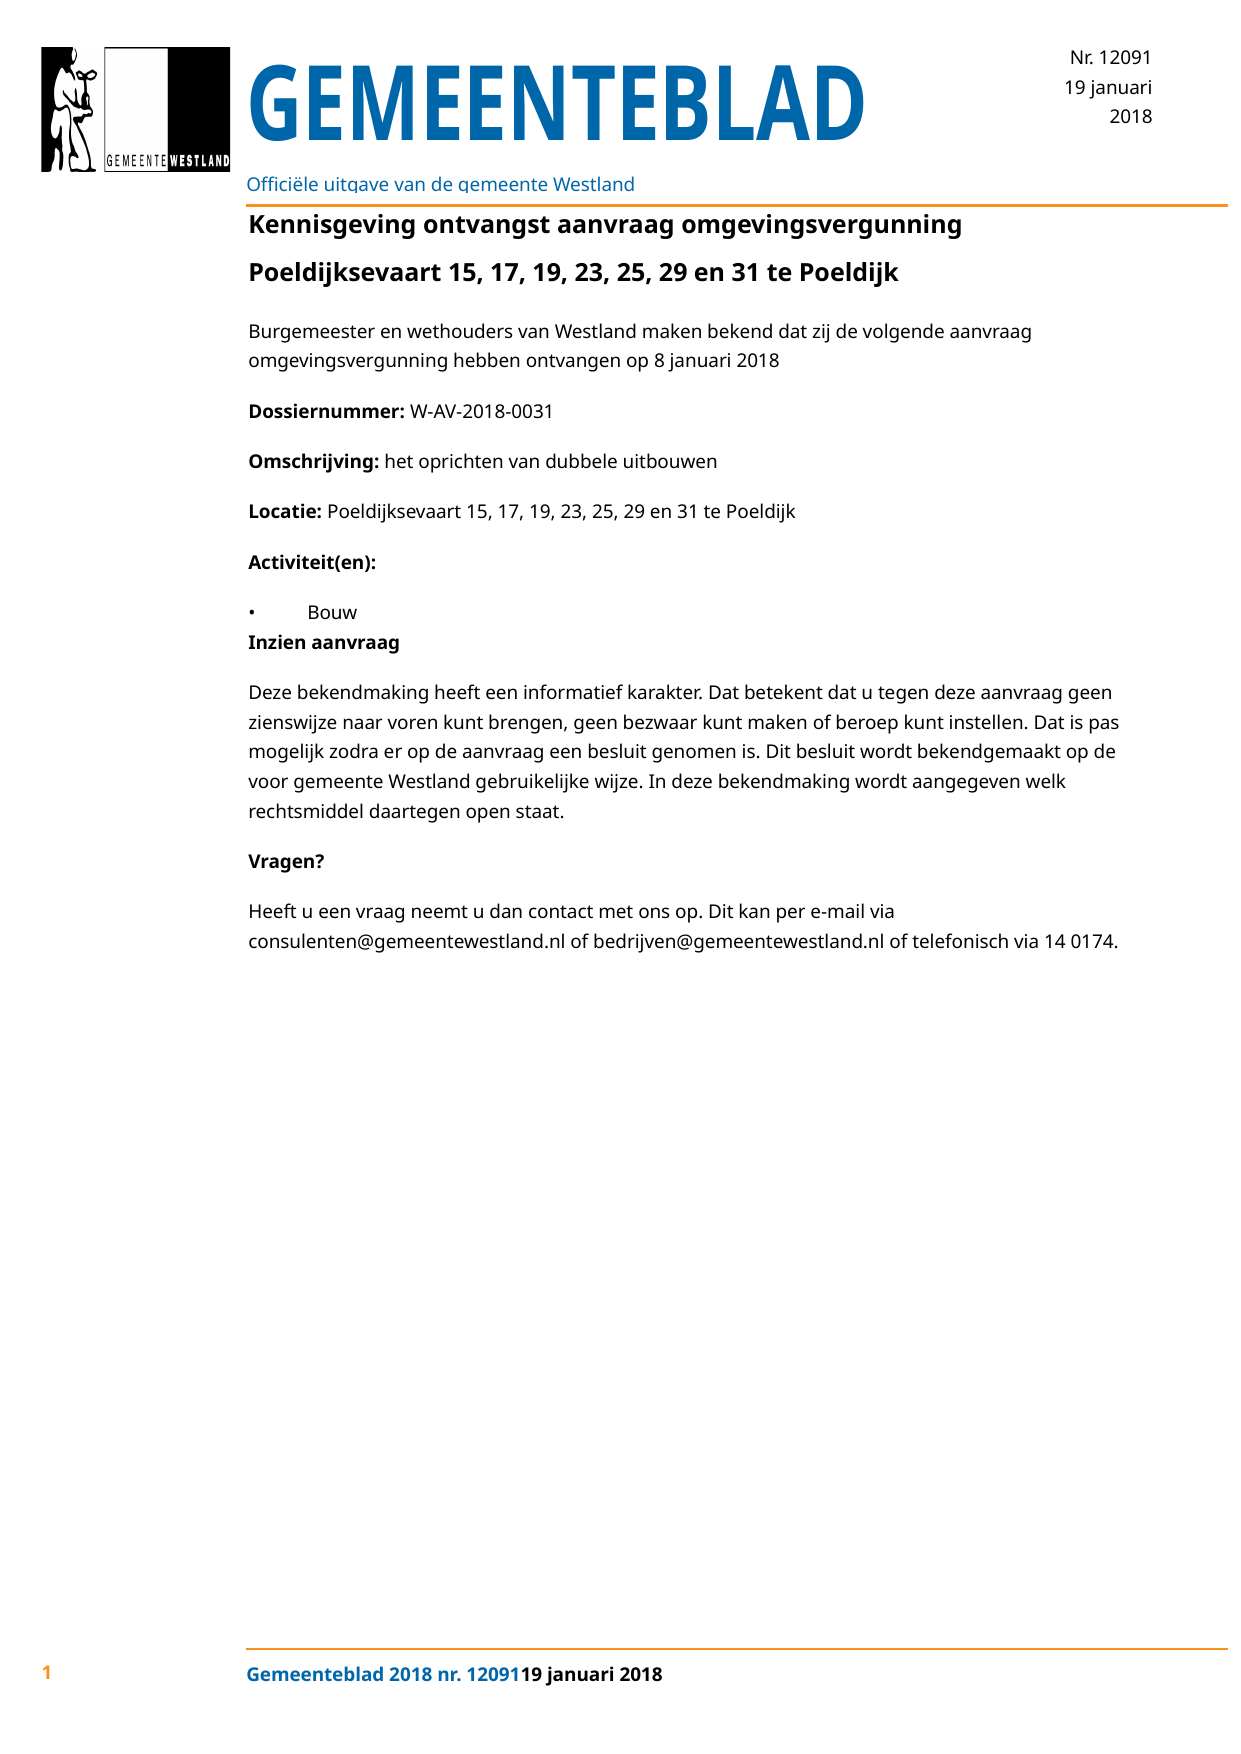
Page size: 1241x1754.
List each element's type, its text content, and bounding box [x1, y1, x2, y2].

text Burgemeester en wethouders van Westland maken bekend dat zij de volgende aanvraag omgevingsvergunning hebben ontvangen op 8 januari 2018 [248, 318, 1152, 373]
text Vragen? [248, 848, 1152, 874]
text Omschrijving: het oprichten van dubbele uitbouwen [248, 448, 1152, 474]
text Inzien aanvraag [248, 629, 1152, 655]
picture [41, 47, 231, 172]
list Bouw [248, 599, 1152, 625]
text Dossiernummer: W-AV-2018-0031 [248, 398, 1152, 424]
text Activiteit(en): [248, 549, 1152, 575]
text Heeft u een vraag neemt u dan contact met ons op. Dit kan per e-mail via consulenten@gemeentewestland.nl of bedrijven@gemeentewestland.nl of telefonisch via 14 0174. [248, 899, 1152, 954]
text Locatie: Poeldijksevaart 15, 17, 19, 23, 25, 29 en 31 te Poeldijk [248, 499, 1152, 524]
text Deze bekendmaking heeft een informatief karakter. Dat betekent dat u tegen deze aanvraag geen zienswijze naar voren kunt brengen, geen bezwaar kunt maken of beroep kunt instellen. Dat is pas mogelijk zodra er op de aanvraag een besluit genomen is. Dit besluit wordt bekendgemaakt op de voor gemeente Westland gebruikelijke wijze. In deze bekendmaking wordt aangegeven welk rechtsmiddel daartegen open staat. [248, 679, 1152, 824]
text Kennisgeving ontvangst aanvraag omgevingsvergunning Poeldijksevaart 15, 17, 19, 23, 25, 29 en 31 te Poeldijk [248, 207, 1152, 288]
